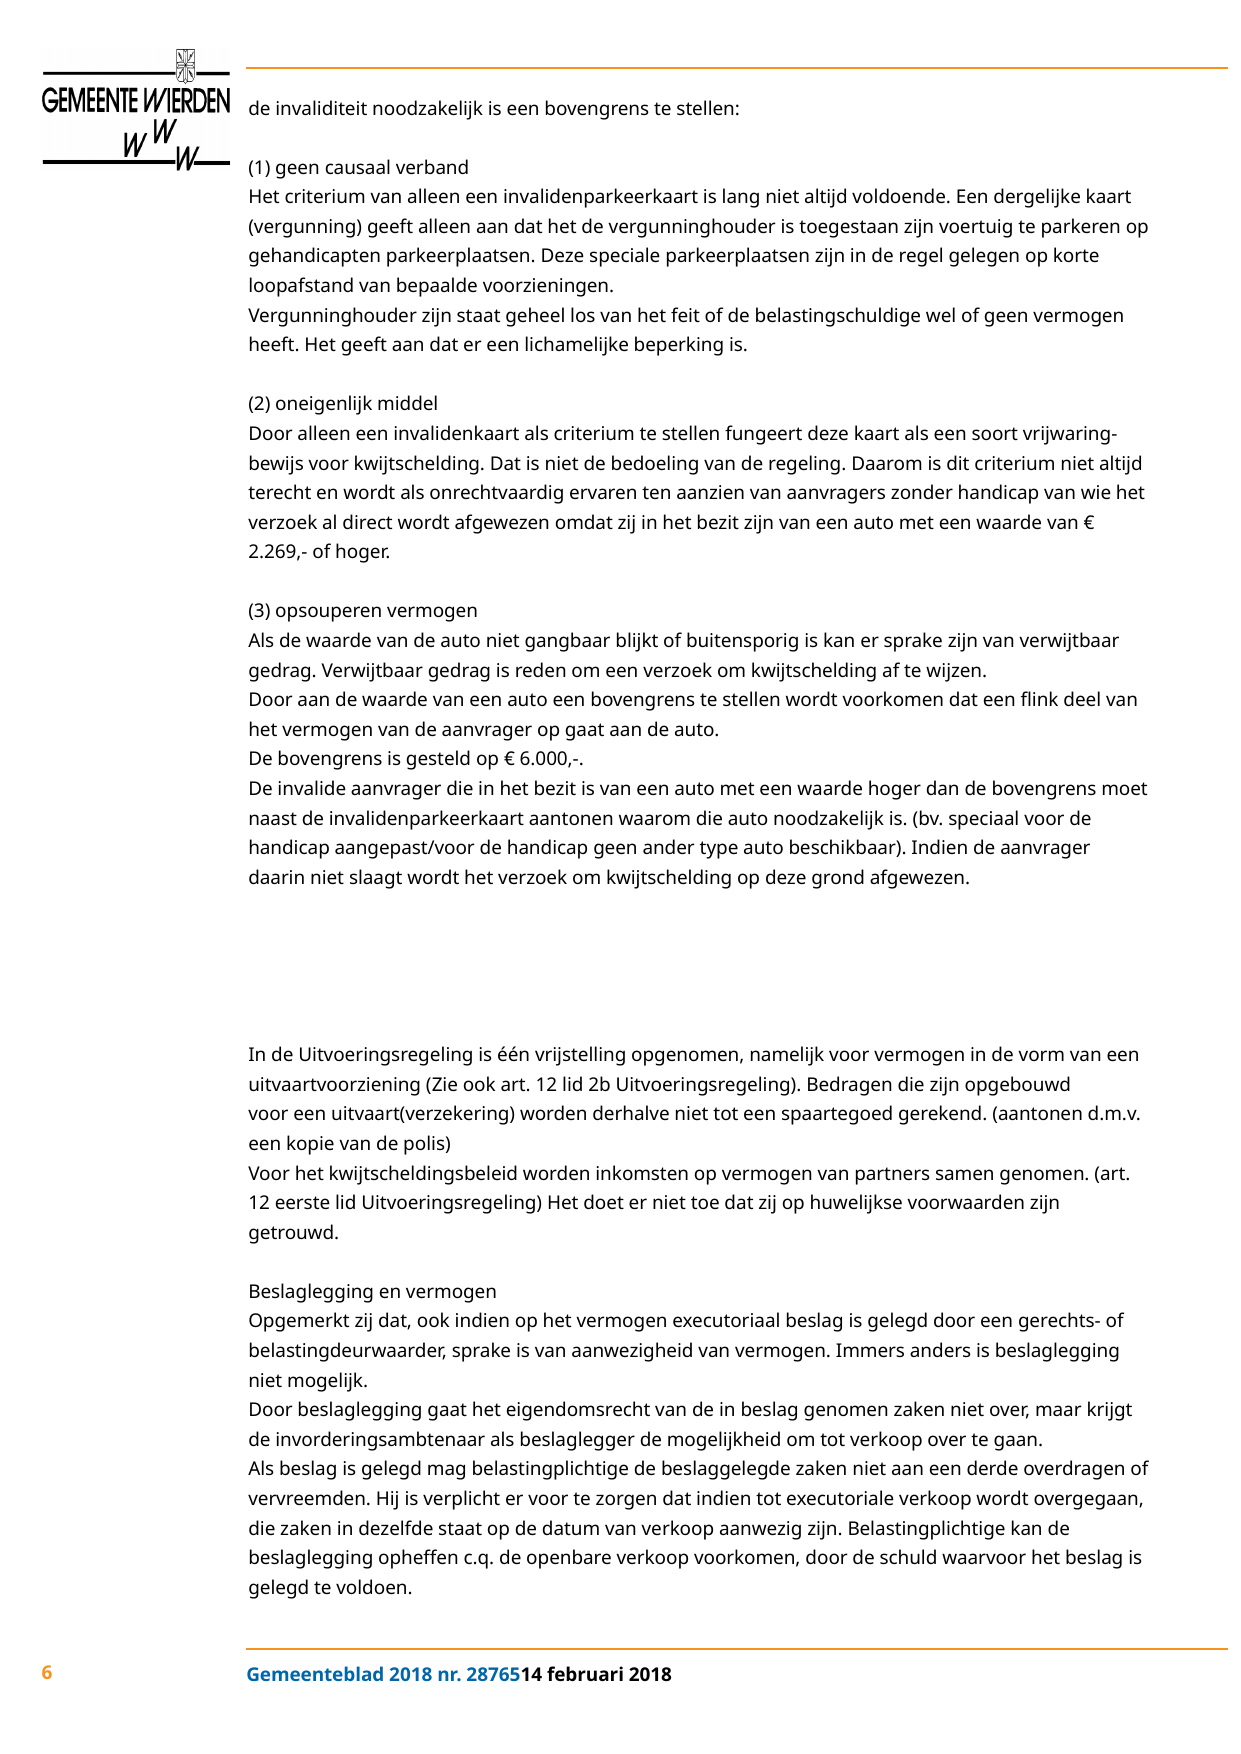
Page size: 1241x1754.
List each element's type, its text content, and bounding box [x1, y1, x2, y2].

text Vergunninghouder zijn staat geheel los van het feit of de belastingschuldige wel of geen vermogen heeft. Het geeft aan dat er een lichamelijke beperking is. [248, 302, 1152, 357]
text Beslaglegging en vermogen [248, 1278, 1152, 1304]
text In de Uitvoeringsregeling is één vrijstelling opgenomen, namelijk voor vermogen in de vorm van een uitvaartvoorziening (Zie ook art. 12 lid 2b Uitvoeringsregeling). Bedragen die zijn opgebouwd [248, 1041, 1152, 1097]
text Als beslag is gelegd mag belastingplichtige de beslaggelegde zaken niet aan een derde overdragen of vervreemden. Hij is verplicht er voor te zorgen dat indien tot executoriale verkoop wordt overgegaan, die zaken in dezelfde staat op de datum van verkoop aanwezig zijn. Belastingplichtige kan de beslaglegging opheffen c.q. de openbare verkoop voorkomen, door de schuld waarvoor het beslag is gelegd te voldoen. [248, 1456, 1152, 1600]
text Als de waarde van de auto niet gangbaar blijkt of buitensporig is kan er sprake zijn van verwijtbaar gedrag. Verwijtbaar gedrag is reden om een verzoek om kwijtschelding af te wijzen. [248, 627, 1152, 683]
text Door aan de waarde van een auto een bovengrens te stellen wordt voorkomen dat een flink deel van het vermogen van de aanvrager op gaat aan de auto. [248, 686, 1152, 742]
text de invaliditeit noodzakelijk is een bovengrens te stellen: [248, 95, 1152, 121]
text De bovengrens is gesteld op € 6.000,-. [248, 746, 1152, 771]
text Door alleen een invalidenkaart als criterium te stellen fungeert deze kaart als een soort vrijwaring- bewijs voor kwijtschelding. Dat is niet de bedoeling van de regeling. Daarom is dit criterium niet altijd terecht en wordt als onrechtvaardig ervaren ten aanzien van aanvragers zonder handicap van wie het verzoek al direct wordt afgewezen omdat zij in het bezit zijn van een auto met een waarde van € 2.269,- of hoger. [248, 420, 1152, 564]
text (1) geen causaal verband [248, 154, 1152, 180]
text (3) opsouperen vermogen [248, 598, 1152, 623]
text Opgemerkt zij dat, ook indien op het vermogen executoriaal beslag is gelegd door een gerechts- of belastingdeurwaarder, sprake is van aanwezigheid van vermogen. Immers anders is beslaglegging niet mogelijk. [248, 1308, 1152, 1393]
text Voor het kwijtscheldingsbeleid worden inkomsten op vermogen van partners samen genomen. (art. 12 eerste lid Uitvoeringsregeling) Het doet er niet toe dat zij op huwelijkse voorwaarden zijn getrouwd. [248, 1160, 1152, 1245]
text Het criterium van alleen een invalidenparkeerkaart is lang niet altijd voldoende. Een dergelijke kaart (vergunning) geeft alleen aan dat het de vergunninghouder is toegestaan zijn voertuig te parkeren op gehandicapten parkeerplaatsen. Deze speciale parkeerplaatsen zijn in de regel gelegen op korte loopafstand van bepaalde voorzieningen. [248, 183, 1152, 298]
picture [41, 47, 231, 172]
text Door beslaglegging gaat het eigendomsrecht van de in beslag genomen zaken niet over, maar krijgt de invorderingsambtenaar als beslaglegger de mogelijkheid om tot verkoop over te gaan. [248, 1396, 1152, 1452]
text voor een uitvaart(verzekering) worden derhalve niet tot een spaartegoed gerekend. (aantonen d.m.v. een kopie van de polis) [248, 1101, 1152, 1156]
text (2) oneigenlijk middel [248, 391, 1152, 416]
text De invalide aanvrager die in het bezit is van een auto met een waarde hoger dan de bovengrens moet naast de invalidenparkeerkaart aantonen waarom die auto noodzakelijk is. (bv. speciaal voor de handicap aangepast/voor de handicap geen ander type auto beschikbaar). Indien de aanvrager daarin niet slaagt wordt het verzoek om kwijtschelding op deze grond afgewezen. [248, 775, 1152, 890]
